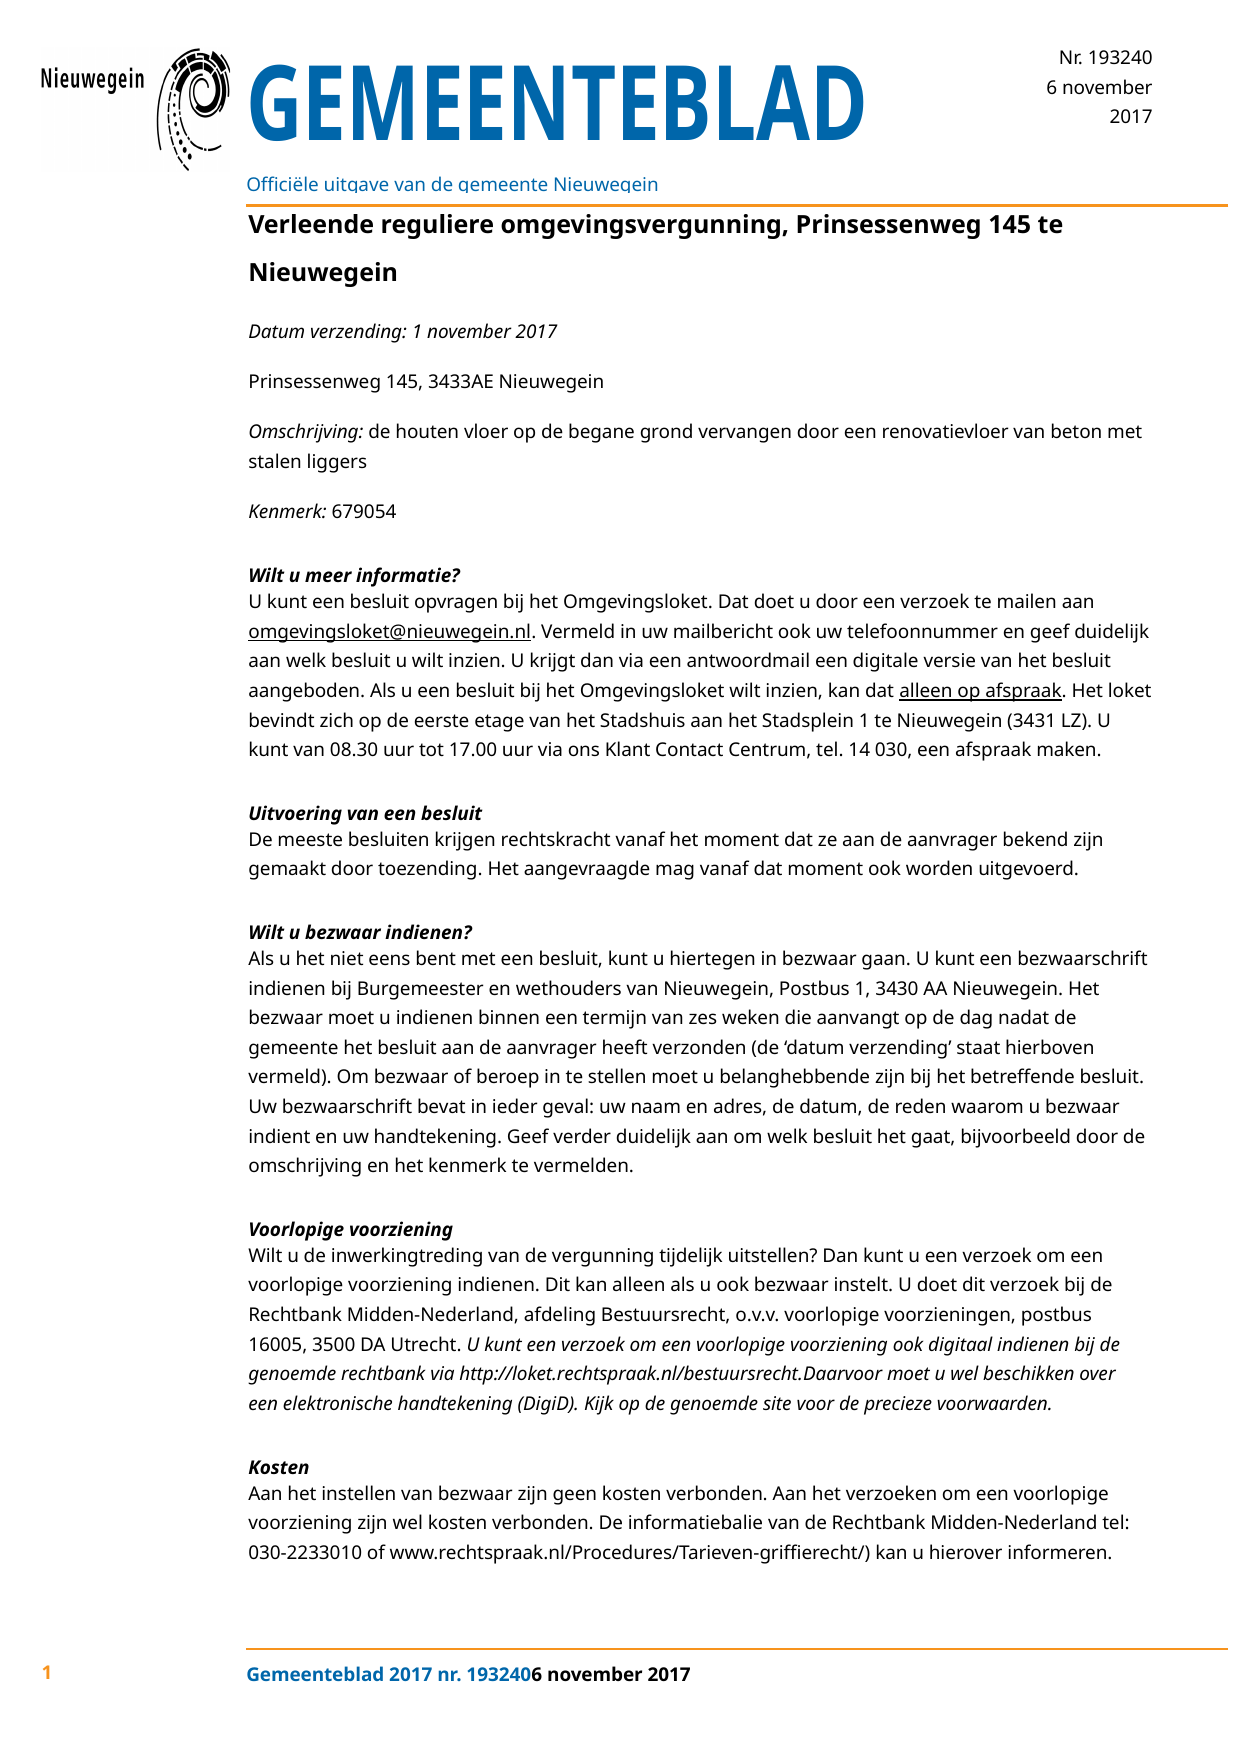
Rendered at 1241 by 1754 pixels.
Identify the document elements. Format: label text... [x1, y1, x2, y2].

text Kenmerk: 679054 [248, 499, 1152, 524]
text Voorlopige voorziening [248, 1216, 1152, 1242]
text Wilt u de inwerkingtreding van de vergunning tijdelijk uitstellen? Dan kunt u een verzoek om een voorlopige voorziening indienen. Dit kan alleen als u ook bezwaar instelt. U doet dit verzoek bij de Rechtbank Midden-Nederland, afdeling Bestuursrecht, o.v.v. voorlopige voorzieningen, postbus 16005, 3500 DA Utrecht. U kunt een verzoek om een voorlopige voorziening ook digitaal indienen bij de genoemde rechtbank via http://loket.rechtspraak.nl/bestuursrecht.Daarvoor moet u wel beschikken over een elektronische handtekening (DigiD). Kijk op de genoemde site voor de precieze voorwaarden. [248, 1242, 1152, 1416]
picture [41, 47, 231, 172]
text Prinsessenweg 145, 3433AE Nieuwegein [248, 368, 1152, 394]
text De meeste besluiten krijgen rechtskracht vanaf het moment dat ze aan de aanvrager bekend zijn gemaakt door toezending. Het aangevraagde mag vanaf dat moment ook worden uitgevoerd. [248, 826, 1152, 881]
text Kosten [248, 1454, 1152, 1480]
text Wilt u meer informatie? [248, 563, 1152, 588]
text Datum verzending: 1 november 2017 [248, 318, 1152, 344]
text Wilt u bezwaar indienen? [248, 919, 1152, 945]
text Als u het niet eens bent met een besluit, kunt u hiertegen in bezwaar gaan. U kunt een bezwaarschrift indienen bij Burgemeester en wethouders van Nieuwegein, Postbus 1, 3430 AA Nieuwegein. Het bezwaar moet u indienen binnen een termijn van zes weken die aanvangt op de dag nadat de gemeente het besluit aan de aanvrager heeft verzonden (de ‘datum verzending’ staat hierboven vermeld). Om bezwaar of beroep in te stellen moet u belanghebbende zijn bij het betreffende besluit. Uw bezwaarschrift bevat in ieder geval: uw naam en adres, de datum, de reden waarom u bezwaar indient en uw handtekening. Geef verder duidelijk aan om welk besluit het gaat, bijvoorbeeld door de omschrijving en het kenmerk te vermelden. [248, 945, 1152, 1178]
text Omschrijving: de houten vloer op de begane grond vervangen door een renovatievloer van beton met stalen liggers [248, 419, 1152, 474]
text Aan het instellen van bezwaar zijn geen kosten verbonden. Aan het verzoeken om een voorlopige voorziening zijn wel kosten verbonden. De informatiebalie van de Rechtbank Midden-Nederland tel: 030-2233010 of www.rechtspraak.nl/Procedures/Tarieven-griffierecht/) kan u hierover informeren. [248, 1480, 1152, 1564]
text Uitvoering van een besluit [248, 800, 1152, 826]
text U kunt een besluit opvragen bij het Omgevingsloket. Dat doet u door een verzoek te mailen aan omgevingsloket@nieuwegein.nl. Vermeld in uw mailbericht ook uw telefoonnummer en geef duidelijk aan welk besluit u wilt inzien. U krijgt dan via een antwoordmail een digitale versie van het besluit aangeboden. Als u een besluit bij het Omgevingsloket wilt inzien, kan dat alleen op afspraak. Het loket bevindt zich op de eerste etage van het Stadshuis aan het Stadsplein 1 te Nieuwegein (3431 LZ). U kunt van 08.30 uur tot 17.00 uur via ons Klant Contact Centrum, tel. 14 030, een afspraak maken. [248, 588, 1152, 762]
text Verleende reguliere omgevingsvergunning, Prinsessenweg 145 te Nieuwegein [248, 207, 1152, 288]
